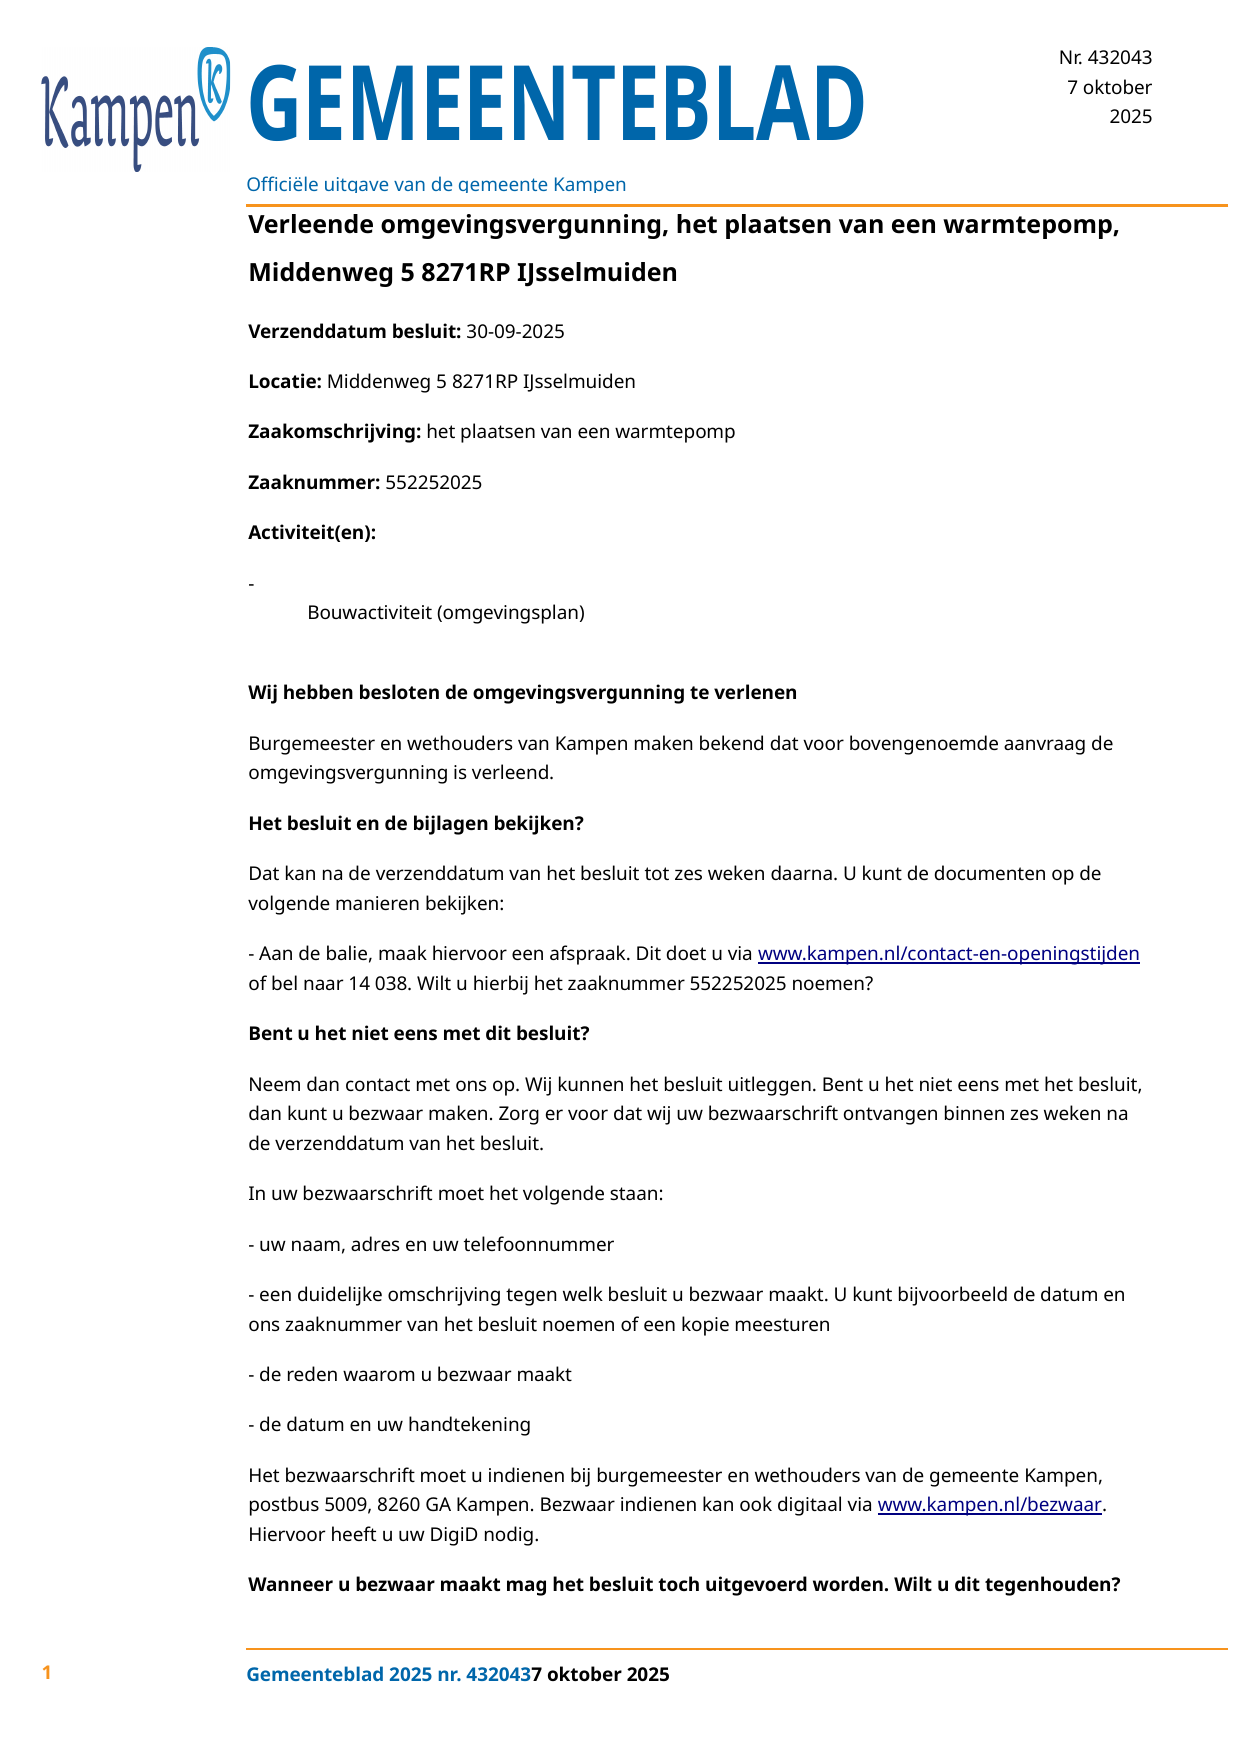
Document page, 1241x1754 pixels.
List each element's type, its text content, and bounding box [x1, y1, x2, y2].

text - uw naam, adres en uw telefoonnummer [248, 1231, 1152, 1257]
text Dat kan na de verzenddatum van het besluit tot zes weken daarna. U kunt de documenten op de volgende manieren bekijken: [248, 860, 1152, 916]
text Zaakomschrijving: het plaatsen van een warmtepomp [248, 419, 1152, 444]
text Wij hebben besloten de omgevingsvergunning te verlenen [248, 679, 1152, 705]
text Activiteit(en): [248, 519, 1152, 545]
text - de reden waarom u bezwaar maakt [248, 1361, 1152, 1387]
text Verleende omgevingsvergunning, het plaatsen van een warmtepomp, Middenweg 5 8271RP IJsselmuiden [248, 207, 1152, 288]
picture [41, 47, 231, 172]
list Bouwactiviteit (omgevingsplan) [248, 599, 1152, 625]
text In uw bezwaarschrift moet het volgende staan: [248, 1180, 1152, 1206]
text - een duidelijke omschrijving tegen welk besluit u bezwaar maakt. U kunt bijvoorbeeld de datum en ons zaaknummer van het besluit noemen of een kopie meesturen [248, 1281, 1152, 1337]
text Locatie: Middenweg 5 8271RP IJsselmuiden [248, 368, 1152, 394]
text - de datum en uw handtekening [248, 1412, 1152, 1437]
text Bent u het niet eens met dit besluit? [248, 1020, 1152, 1046]
text Het bezwaarschrift moet u indienen bij burgemeester en wethouders van de gemeente Kampen, postbus 5009, 8260 GA Kampen. Bezwaar indienen kan ook digitaal via www.kampen.nl/bezwaar. Hiervoor heeft u uw DigiD nodig. [248, 1462, 1152, 1547]
text Neem dan contact met ons op. Wij kunnen het besluit uitleggen. Bent u het niet eens met het besluit, dan kunt u bezwaar maken. Zorg er voor dat wij uw bezwaarschrift ontvangen binnen zes weken na de verzenddatum van het besluit. [248, 1071, 1152, 1156]
text Burgemeester en wethouders van Kampen maken bekend dat voor bovengenoemde aanvraag de omgevingsvergunning is verleend. [248, 730, 1152, 785]
text Het besluit en de bijlagen bekijken? [248, 810, 1152, 836]
text Verzenddatum besluit: 30-09-2025 [248, 318, 1152, 344]
text Zaaknummer: 552252025 [248, 469, 1152, 495]
text Wanneer u bezwaar maakt mag het besluit toch uitgevoerd worden. Wilt u dit tegenhouden? [248, 1572, 1152, 1597]
text - Aan de balie, maak hiervoor een afspraak. Dit doet u via www.kampen.nl/contact-en-openingstijden of bel naar 14 038. Wilt u hierbij het zaaknummer 552252025 noemen? [248, 940, 1152, 996]
